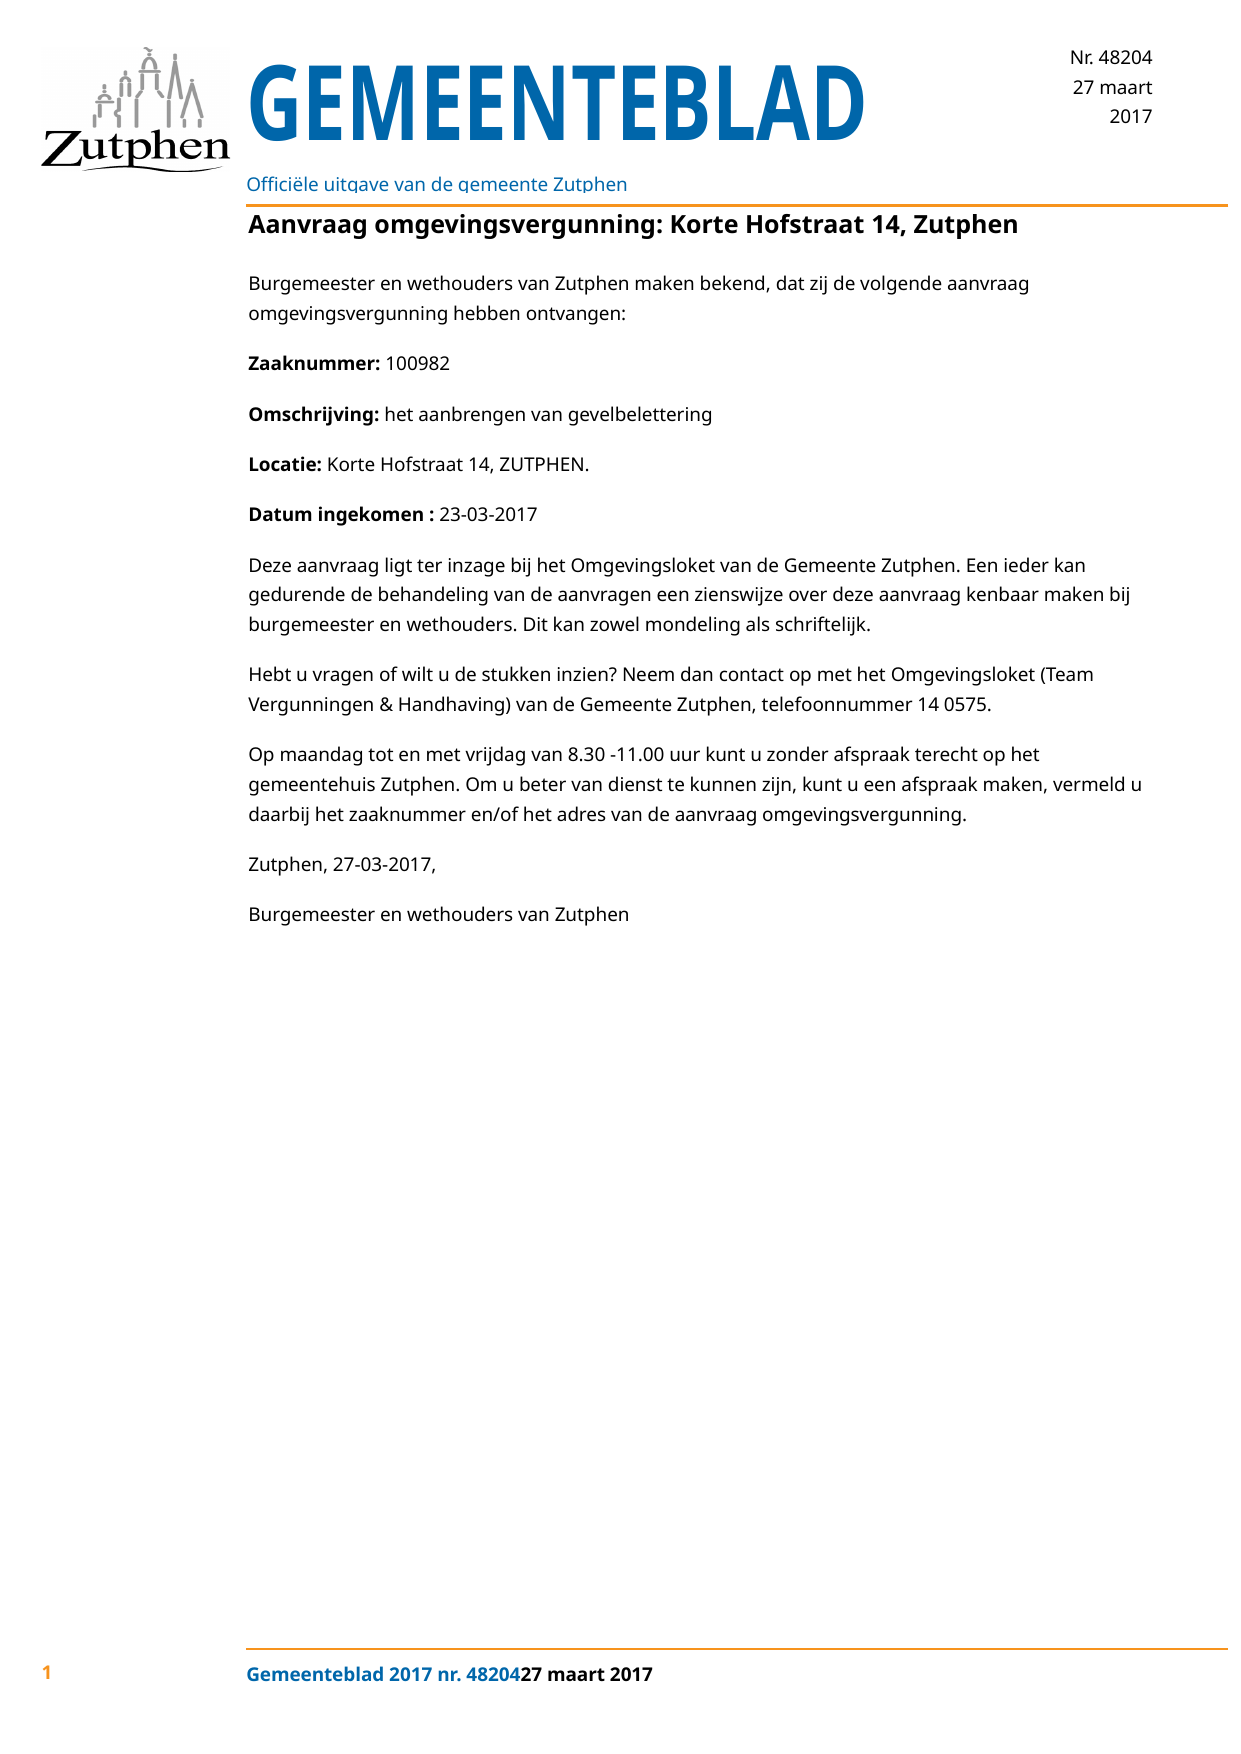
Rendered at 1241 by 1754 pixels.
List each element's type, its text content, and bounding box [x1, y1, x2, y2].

text Hebt u vragen of wilt u de stukken inzien? Neem dan contact op met het Omgevingsloket (Team Vergunningen & Handhaving) van de Gemeente Zutphen, telefoonnummer 14 0575. [248, 662, 1152, 717]
text Datum ingekomen : 23-03-2017 [248, 502, 1152, 527]
text Omschrijving: het aanbrengen van gevelbelettering [248, 401, 1152, 426]
picture [41, 47, 231, 172]
text Zaaknummer: 100982 [248, 350, 1152, 376]
text Op maandag tot en met vrijdag van 8.30 -11.00 uur kunt u zonder afspraak terecht op het gemeentehuis Zutphen. Om u beter van dienst te kunnen zijn, kunt u een afspraak maken, vermeld u daarbij het zaaknummer en/of het adres van de aanvraag omgevingsvergunning. [248, 742, 1152, 826]
text Burgemeester en wethouders van Zutphen maken bekend, dat zij de volgende aanvraag omgevingsvergunning hebben ontvangen: [248, 270, 1152, 326]
text Burgemeester en wethouders van Zutphen [248, 902, 1152, 927]
text Deze aanvraag ligt ter inzage bij het Omgevingsloket van de Gemeente Zutphen. Een ieder kan gedurende de behandeling van de aanvragen een zienswijze over deze aanvraag kenbaar maken bij burgemeester en wethouders. Dit kan zowel mondeling als schriftelijk. [248, 552, 1152, 637]
text Locatie: Korte Hofstraat 14, ZUTPHEN. [248, 451, 1152, 477]
text Zutphen, 27-03-2017, [248, 851, 1152, 877]
text Aanvraag omgevingsvergunning: Korte Hofstraat 14, Zutphen [248, 207, 1152, 241]
